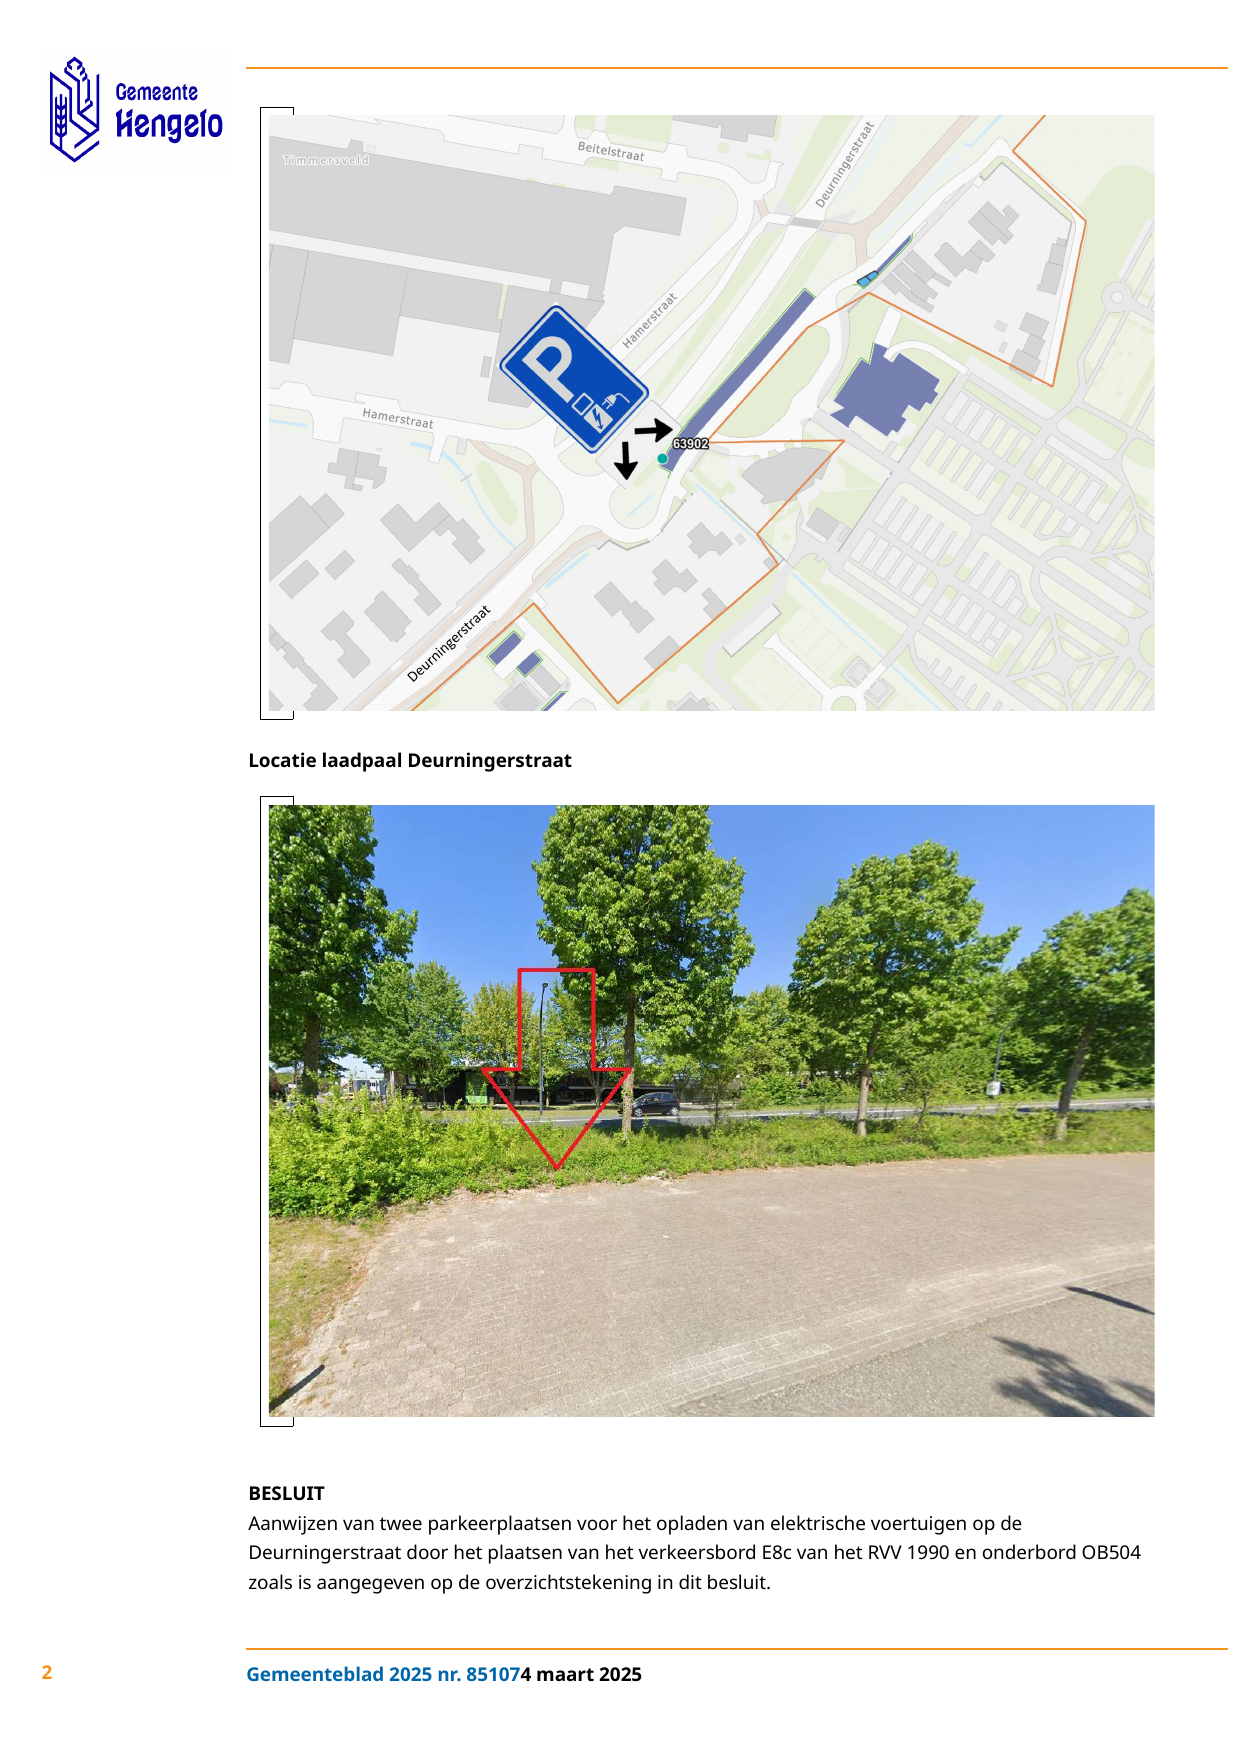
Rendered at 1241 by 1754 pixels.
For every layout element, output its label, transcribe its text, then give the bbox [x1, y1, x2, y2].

text Locatie laadpaal Deurningerstraat [248, 748, 1152, 773]
text BESLUIT [248, 1480, 1152, 1506]
picture [268, 115, 1155, 711]
picture [41, 47, 231, 172]
text Aanwijzen van twee parkeerplaatsen voor het opladen van elektrische voertuigen op de Deurningerstraat door het plaatsen van het verkeersbord E8c van het RVV 1990 en onderbord OB504 zoals is aangegeven op de overzichtstekening in dit besluit. [248, 1510, 1152, 1595]
picture [268, 805, 1155, 1417]
